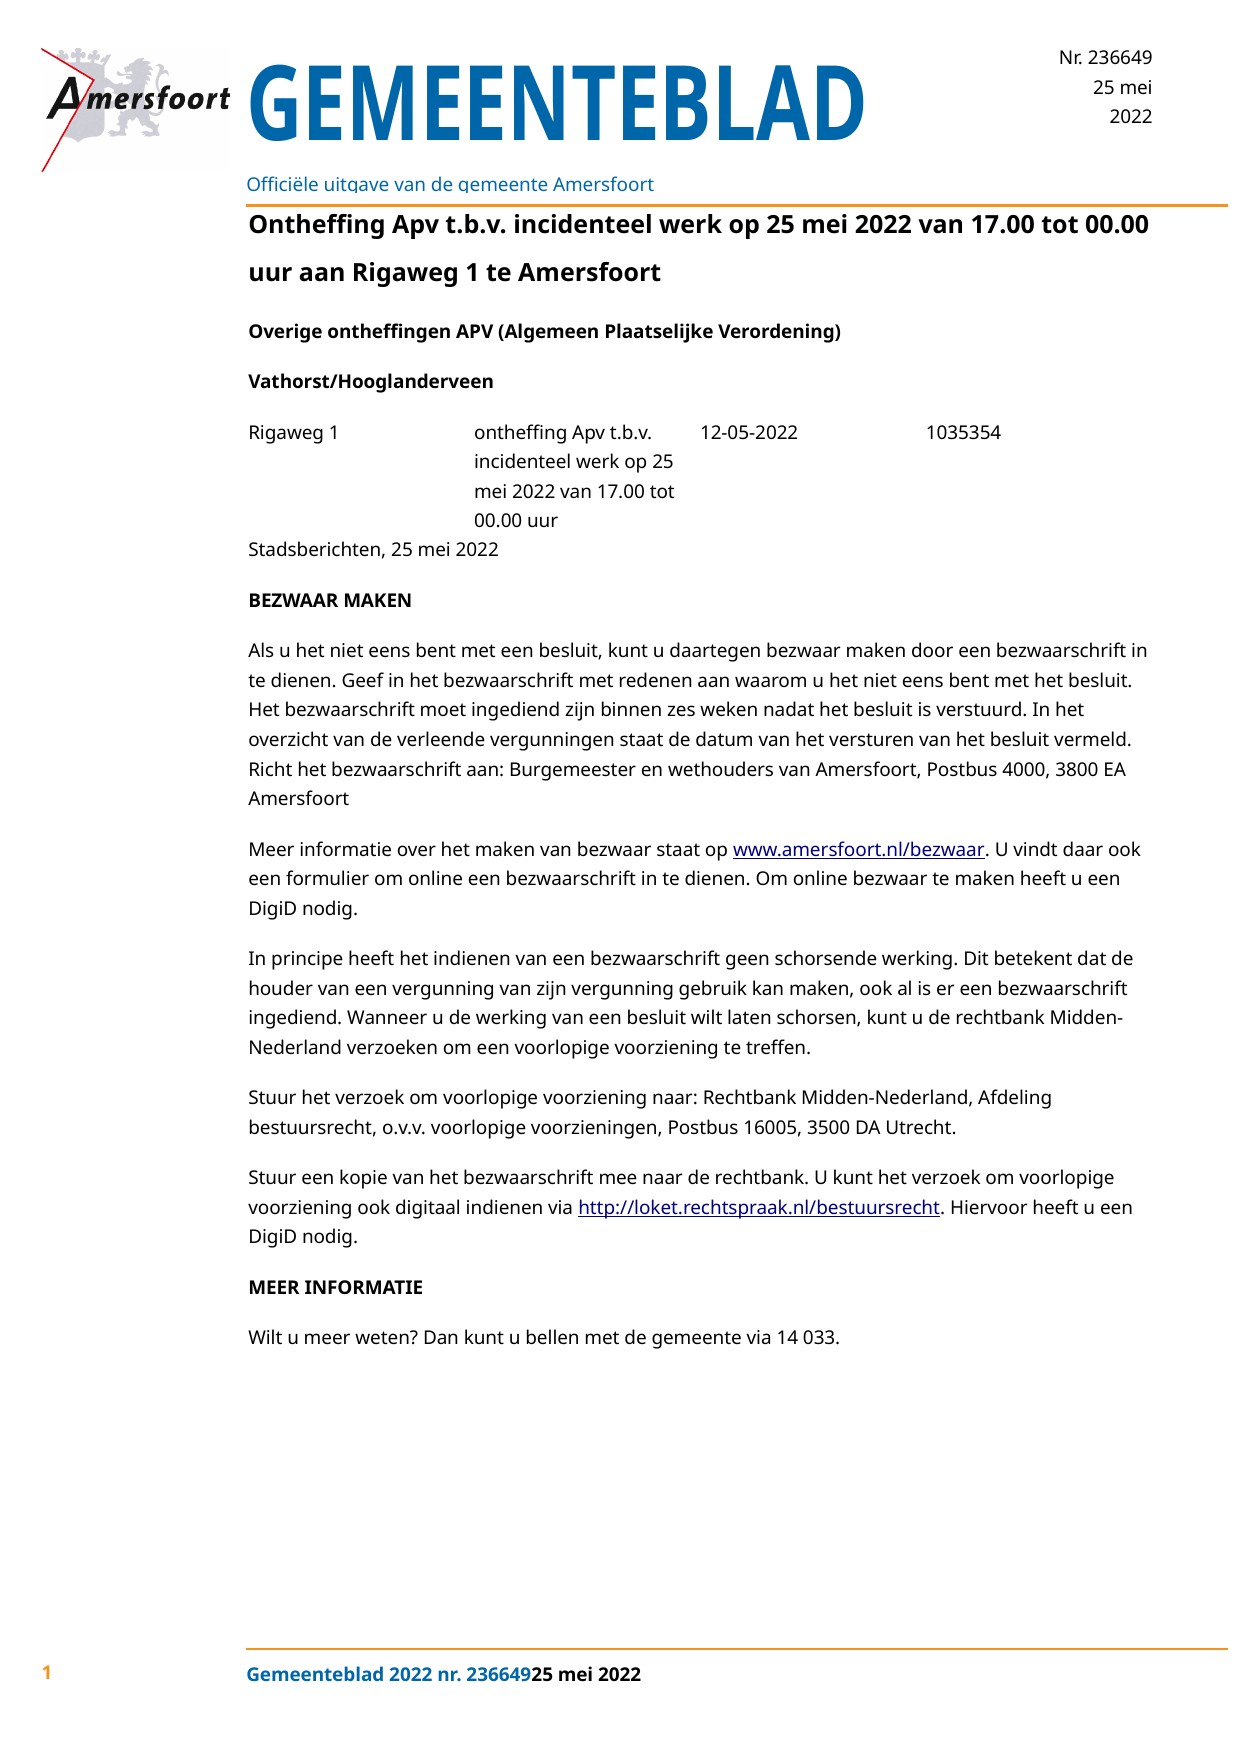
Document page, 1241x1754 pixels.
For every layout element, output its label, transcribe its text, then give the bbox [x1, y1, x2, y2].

text Stadsberichten, 25 mei 2022 [248, 537, 1152, 562]
text Meer informatie over het maken van bezwaar staat op www.amersfoort.nl/bezwaar. U vindt daar ook een formulier om online een bezwaarschrift in te dienen. Om online bezwaar te maken heeft u een DigiD nodig. [248, 836, 1152, 921]
table_header 1035354 [926, 419, 1152, 533]
text Wilt u meer weten? Dan kunt u bellen met de gemeente via 14 033. [248, 1324, 1152, 1350]
text MEER INFORMATIE [248, 1274, 1152, 1300]
text In principe heeft het indienen van een bezwaarschrift geen schorsende werking. Dit betekent dat de houder van een vergunning van zijn vergunning gebruik kan maken, ook al is er een bezwaarschrift ingediend. Wanneer u de werking van een besluit wilt laten schorsen, kunt u de rechtbank Midden-Nederland verzoeken om een voorlopige voorziening te treffen. [248, 945, 1152, 1060]
text Stuur het verzoek om voorlopige voorziening naar: Rechtbank Midden-Nederland, Afdeling bestuursrecht, o.v.v. voorlopige voorzieningen, Postbus 16005, 3500 DA Utrecht. [248, 1084, 1152, 1140]
text Stuur een kopie van het bezwaarschrift mee naar de rechtbank. U kunt het verzoek om voorlopige voorziening ook digitaal indienen via http://loket.rechtspraak.nl/bestuursrecht. Hiervoor heeft u een DigiD nodig. [248, 1164, 1152, 1249]
text Vathorst/Hooglanderveen [248, 368, 1152, 394]
picture [41, 47, 231, 172]
table_header 12-05-2022 [700, 419, 926, 533]
table_header ontheffing Apv t.b.v. incidenteel werk op 25 mei 2022 van 17.00 tot 00.00 uur [474, 419, 700, 533]
text Als u het niet eens bent met een besluit, kunt u daartegen bezwaar maken door een bezwaarschrift in te dienen. Geef in het bezwaarschrift met redenen aan waarom u het niet eens bent met het besluit. Het bezwaarschrift moet ingediend zijn binnen zes weken nadat het besluit is verstuurd. In het overzicht van de verleende vergunningen staat de datum van het versturen van het besluit vermeld. Richt het bezwaarschrift aan: Burgemeester en wethouders van Amersfoort, Postbus 4000, 3800 EA Amersfoort [248, 637, 1152, 811]
text Ontheffing Apv t.b.v. incidenteel werk op 25 mei 2022 van 17.00 tot 00.00 uur aan Rigaweg 1 te Amersfoort [248, 207, 1152, 288]
table_header Rigaweg 1 [248, 419, 474, 533]
text Overige ontheffingen APV (Algemeen Plaatselijke Verordening) [248, 318, 1152, 344]
text BEZWAAR MAKEN [248, 587, 1152, 613]
